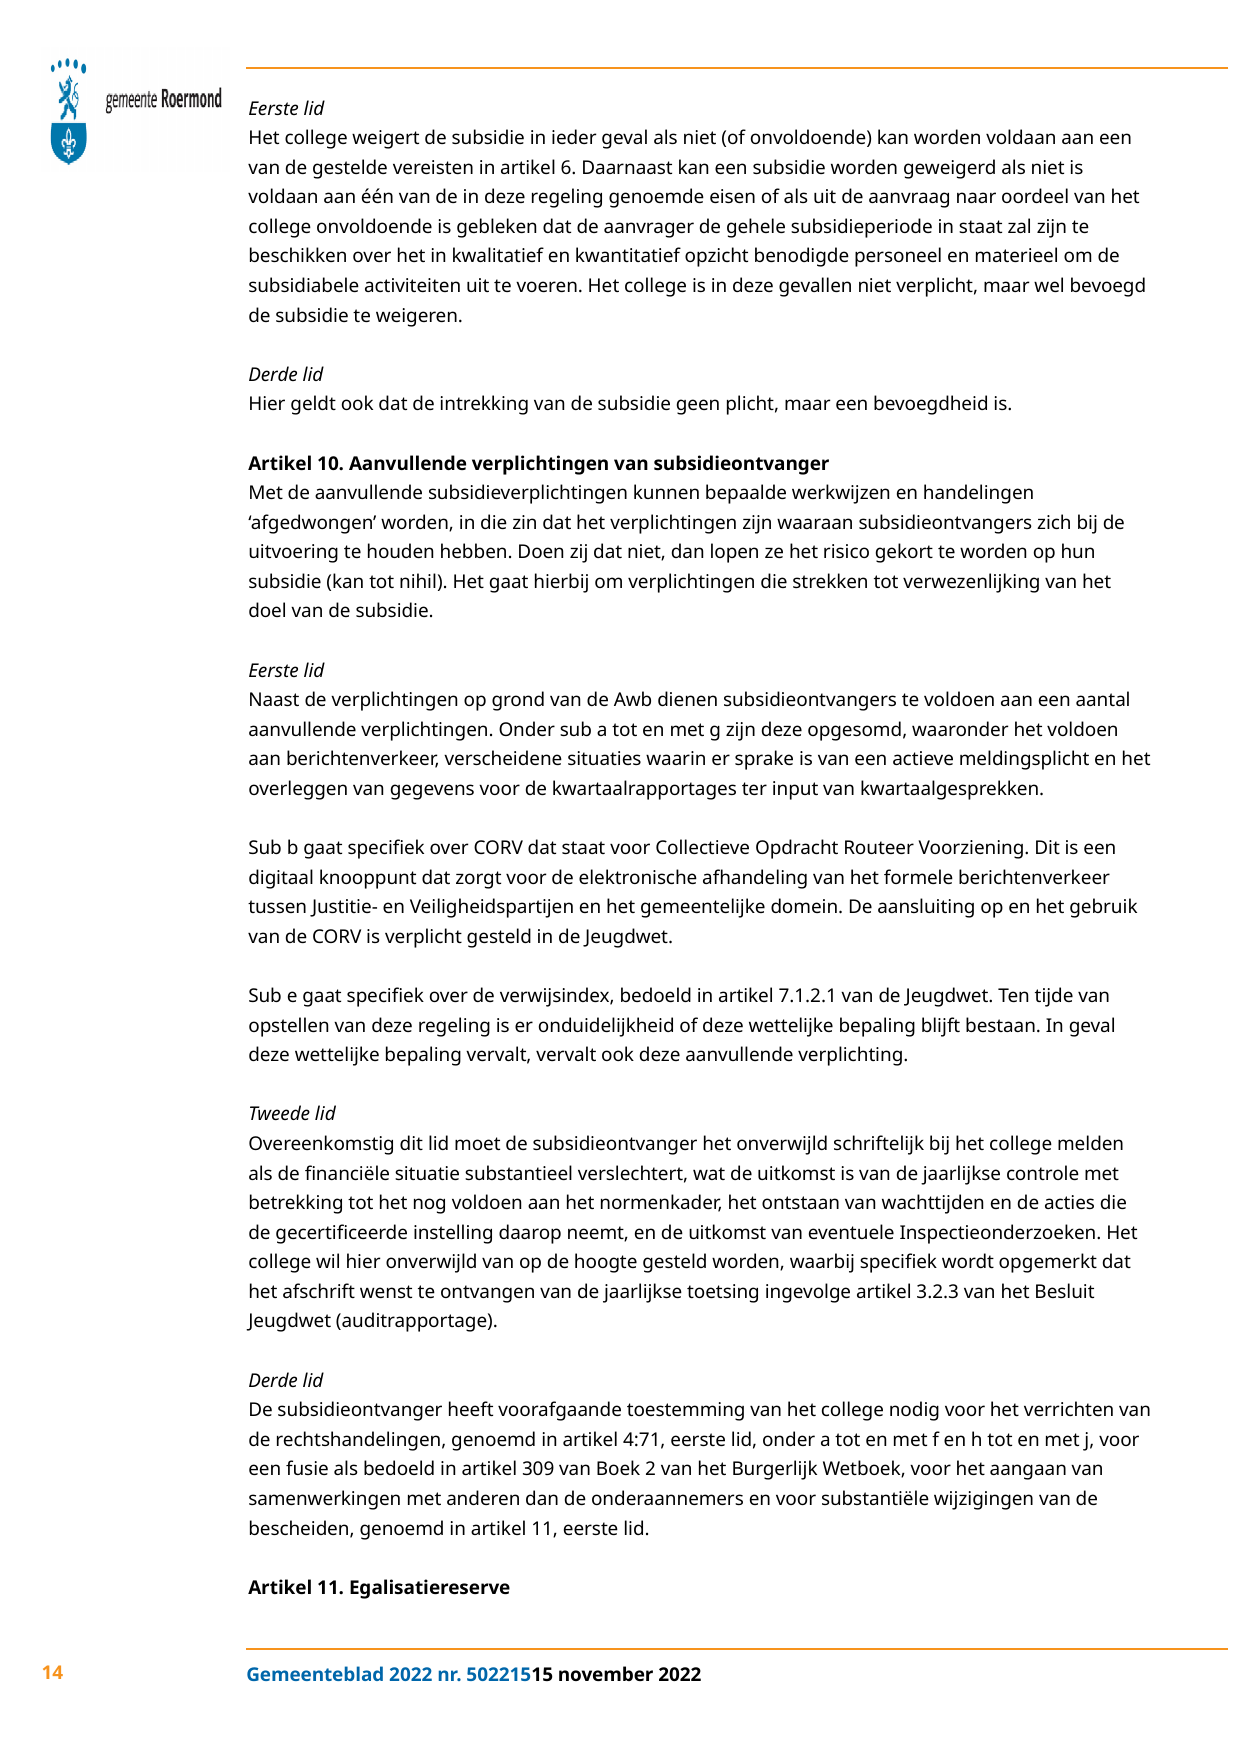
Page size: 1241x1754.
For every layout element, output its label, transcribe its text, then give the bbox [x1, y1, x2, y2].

text Artikel 11. Egalisatiereserve [248, 1574, 1152, 1600]
text Tweede lid [248, 1101, 1152, 1126]
text De subsidieontvanger heeft voorafgaande toestemming van het college nodig voor het verrichten van de rechtshandelingen, genoemd in artikel 4:71, eerste lid, onder a tot en met f en h tot en met j, voor een fusie als bedoeld in artikel 309 van Boek 2 van het Burgerlijk Wetboek, voor het aangaan van samenwerkingen met anderen dan de onderaannemers en voor substantiële wijzigingen van de bescheiden, genoemd in artikel 11, eerste lid. [248, 1396, 1152, 1541]
text Overeenkomstig dit lid moet de subsidieontvanger het onverwijld schriftelijk bij het college melden als de financiële situatie substantieel verslechtert, wat de uitkomst is van de jaarlijkse controle met betrekking tot het nog voldoen aan het normenkader, het ontstaan van wachttijden en de acties die de gecertificeerde instelling daarop neemt, en de uitkomst van eventuele Inspectieonderzoeken. Het college wil hier onverwijld van op de hoogte gesteld worden, waarbij specifiek wordt opgemerkt dat het afschrift wenst te ontvangen van de jaarlijkse toetsing ingevolge artikel 3.2.3 van het Besluit Jeugdwet (auditrapportage). [248, 1130, 1152, 1333]
text Derde lid [248, 1367, 1152, 1393]
text Sub b gaat specifiek over CORV dat staat voor Collectieve Opdracht Routeer Voorziening. Dit is een digitaal knooppunt dat zorgt voor de elektronische afhandeling van het formele berichtenverkeer tussen Justitie- en Veiligheidspartijen en het gemeentelijke domein. De aansluiting op en het gebruik van de CORV is verplicht gesteld in de Jeugdwet. [248, 834, 1152, 949]
text Hier geldt ook dat de intrekking van de subsidie geen plicht, maar een bevoegdheid is. [248, 391, 1152, 416]
text Eerste lid [248, 657, 1152, 683]
text Eerste lid [248, 95, 1152, 121]
text Het college weigert de subsidie in ieder geval als niet (of onvoldoende) kan worden voldaan aan een van de gestelde vereisten in artikel 6. Daarnaast kan een subsidie worden geweigerd als niet is voldaan aan één van de in deze regeling genoemde eisen of als uit de aanvraag naar oordeel van het college onvoldoende is gebleken dat de aanvrager de gehele subsidieperiode in staat zal zijn te beschikken over het in kwalitatief en kwantitatief opzicht benodigde personeel en materieel om de subsidiabele activiteiten uit te voeren. Het college is in deze gevallen niet verplicht, maar wel bevoegd de subsidie te weigeren. [248, 124, 1152, 328]
text Derde lid [248, 361, 1152, 387]
text Artikel 10. Aanvullende verplichtingen van subsidieontvanger [248, 450, 1152, 476]
text Naast de verplichtingen op grond van de Awb dienen subsidieontvangers te voldoen aan een aantal aanvullende verplichtingen. Onder sub a tot en met g zijn deze opgesomd, waaronder het voldoen aan berichtenverkeer, verscheidene situaties waarin er sprake is van een actieve meldingsplicht en het overleggen van gegevens voor de kwartaalrapportages ter input van kwartaalgesprekken. [248, 686, 1152, 801]
picture [41, 47, 231, 172]
text Sub e gaat specifiek over de verwijsindex, bedoeld in artikel 7.1.2.1 van de Jeugdwet. Ten tijde van opstellen van deze regeling is er onduidelijkheid of deze wettelijke bepaling blijft bestaan. In geval deze wettelijke bepaling vervalt, vervalt ook deze aanvullende verplichting. [248, 982, 1152, 1067]
text Met de aanvullende subsidieverplichtingen kunnen bepaalde werkwijzen en handelingen ‘afgedwongen’ worden, in die zin dat het verplichtingen zijn waaraan subsidieontvangers zich bij de uitvoering te houden hebben. Doen zij dat niet, dan lopen ze het risico gekort te worden op hun subsidie (kan tot nihil). Het gaat hierbij om verplichtingen die strekken tot verwezenlijking van het doel van de subsidie. [248, 479, 1152, 623]
